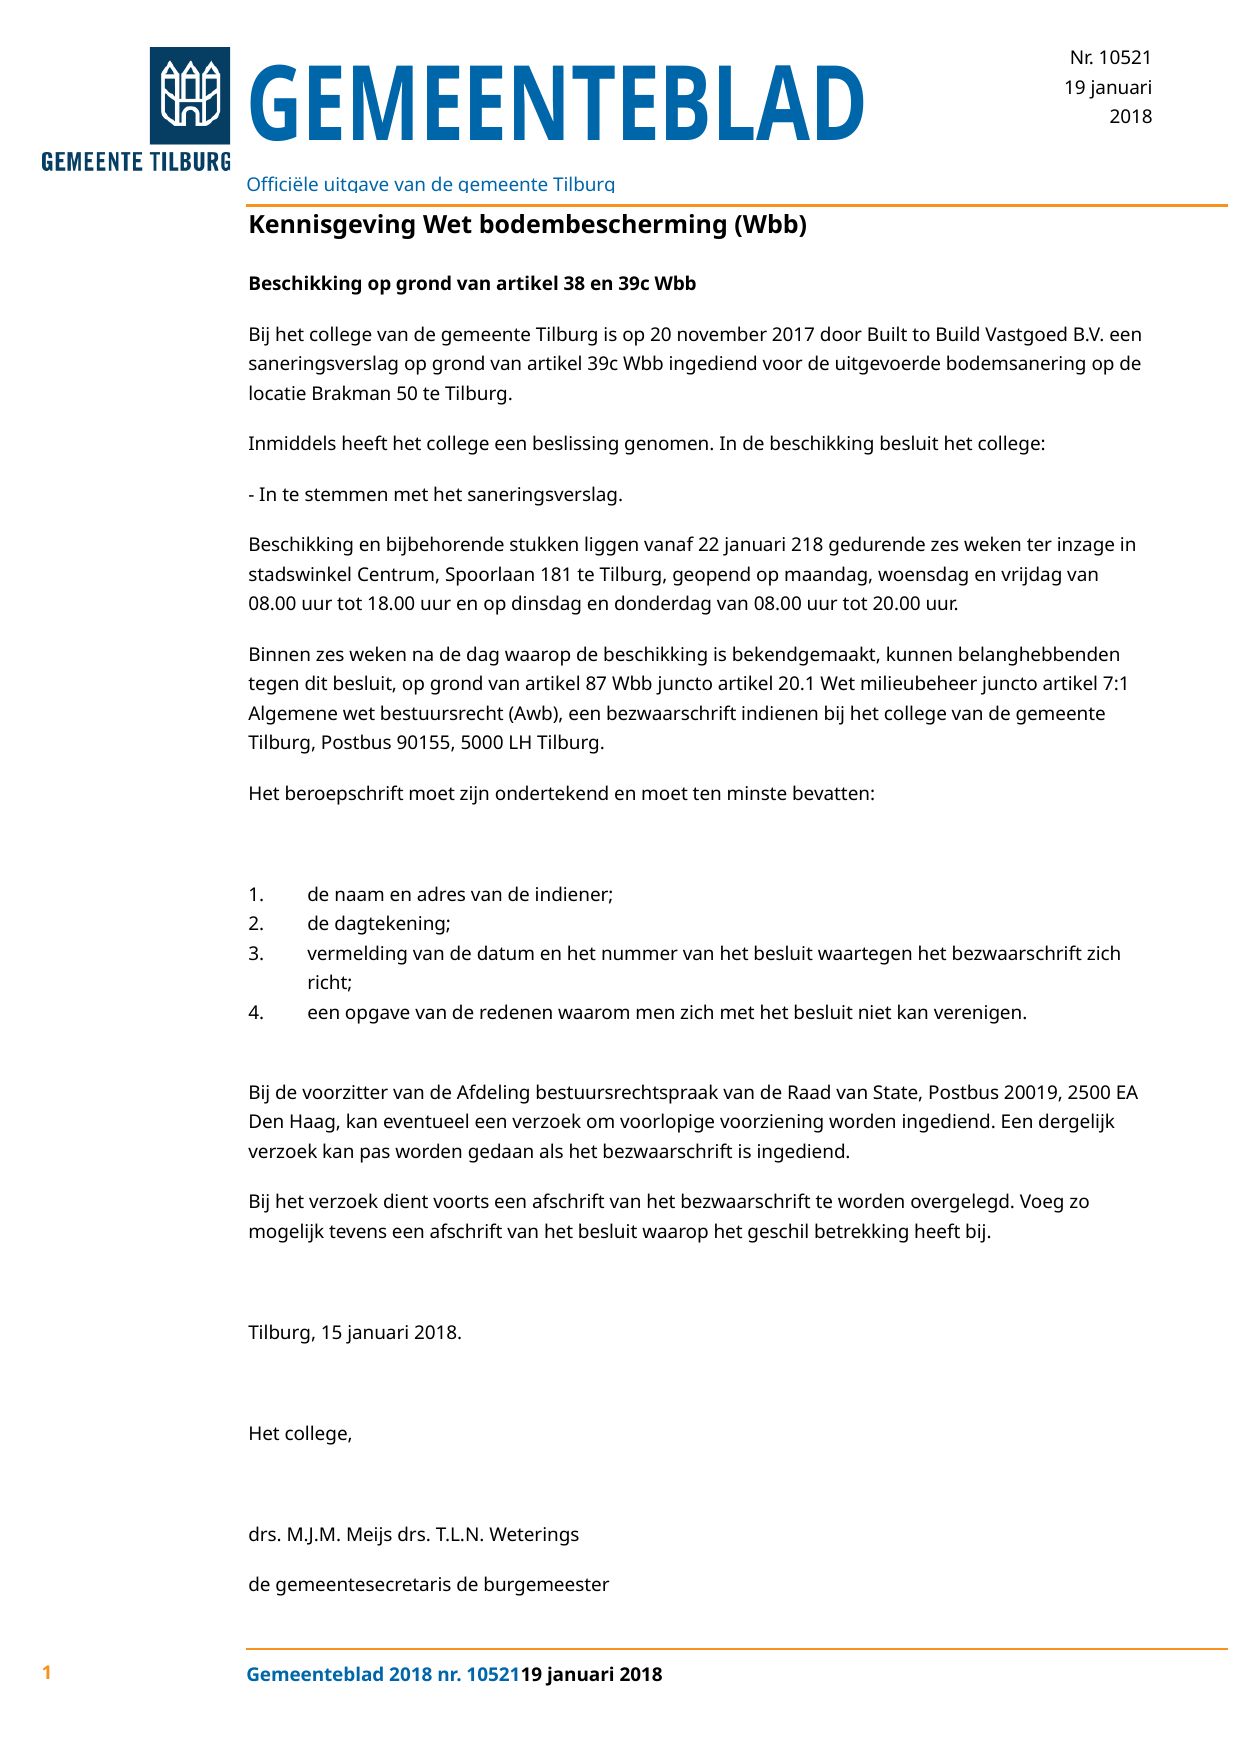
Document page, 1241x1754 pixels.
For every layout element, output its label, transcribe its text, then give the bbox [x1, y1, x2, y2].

text - In te stemmen met het saneringsverslag. [248, 481, 1152, 506]
text Beschikking en bijbehorende stukken liggen vanaf 22 januari 218 gedurende zes weken ter inzage in stadswinkel Centrum, Spoorlaan 181 te Tilburg, geopend op maandag, woensdag en vrijdag van 08.00 uur tot 18.00 uur en op dinsdag en donderdag van 08.00 uur tot 20.00 uur. [248, 531, 1152, 616]
text Binnen zes weken na de dag waarop de beschikking is bekendgemaakt, kunnen belanghebbenden tegen dit besluit, op grond van artikel 87 Wbb juncto artikel 20.1 Wet milieubeheer juncto artikel 7:1 Algemene wet bestuursrecht (Awb), een bezwaarschrift indienen bij het college van de gemeente Tilburg, Postbus 90155, 5000 LH Tilburg. [248, 641, 1152, 755]
list de naam en adres van de indiener; [248, 881, 1152, 906]
list de dagtekening; [248, 910, 1152, 936]
list vermelding van de datum en het nummer van het besluit waartegen het bezwaarschrift zich richt; [248, 940, 1152, 995]
list een opgave van de redenen waarom men zich met het besluit niet kan verenigen. [248, 999, 1152, 1025]
text Bij het college van de gemeente Tilburg is op 20 november 2017 door Built to Build Vastgoed B.V. een saneringsverslag op grond van artikel 39c Wbb ingediend voor de uitgevoerde bodemsanering op de locatie Brakman 50 te Tilburg. [248, 321, 1152, 406]
text Het beroepschrift moet zijn ondertekend en moet ten minste bevatten: [248, 780, 1152, 806]
text Tilburg, 15 januari 2018. [248, 1319, 1152, 1345]
text Beschikking op grond van artikel 38 en 39c Wbb [248, 270, 1152, 296]
text de gemeentesecretaris de burgemeester [248, 1571, 1152, 1597]
text Inmiddels heeft het college een beslissing genomen. In de beschikking besluit het college: [248, 430, 1152, 456]
text drs. M.J.M. Meijs drs. T.L.N. Weterings [248, 1521, 1152, 1546]
picture [41, 47, 231, 172]
text Bij het verzoek dient voorts een afschrift van het bezwaarschrift te worden overgelegd. Voeg zo mogelijk tevens een afschrift van het besluit waarop het geschil betrekking heeft bij. [248, 1189, 1152, 1244]
text Kennisgeving Wet bodembescherming (Wbb) [248, 207, 1152, 241]
text Bij de voorzitter van de Afdeling bestuursrechtspraak van de Raad van State, Postbus 20019, 2500 EA Den Haag, kan eventueel een verzoek om voorlopige voorziening worden ingediend. Een dergelijk verzoek kan pas worden gedaan als het bezwaarschrift is ingediend. [248, 1079, 1152, 1164]
text Het college, [248, 1420, 1152, 1446]
